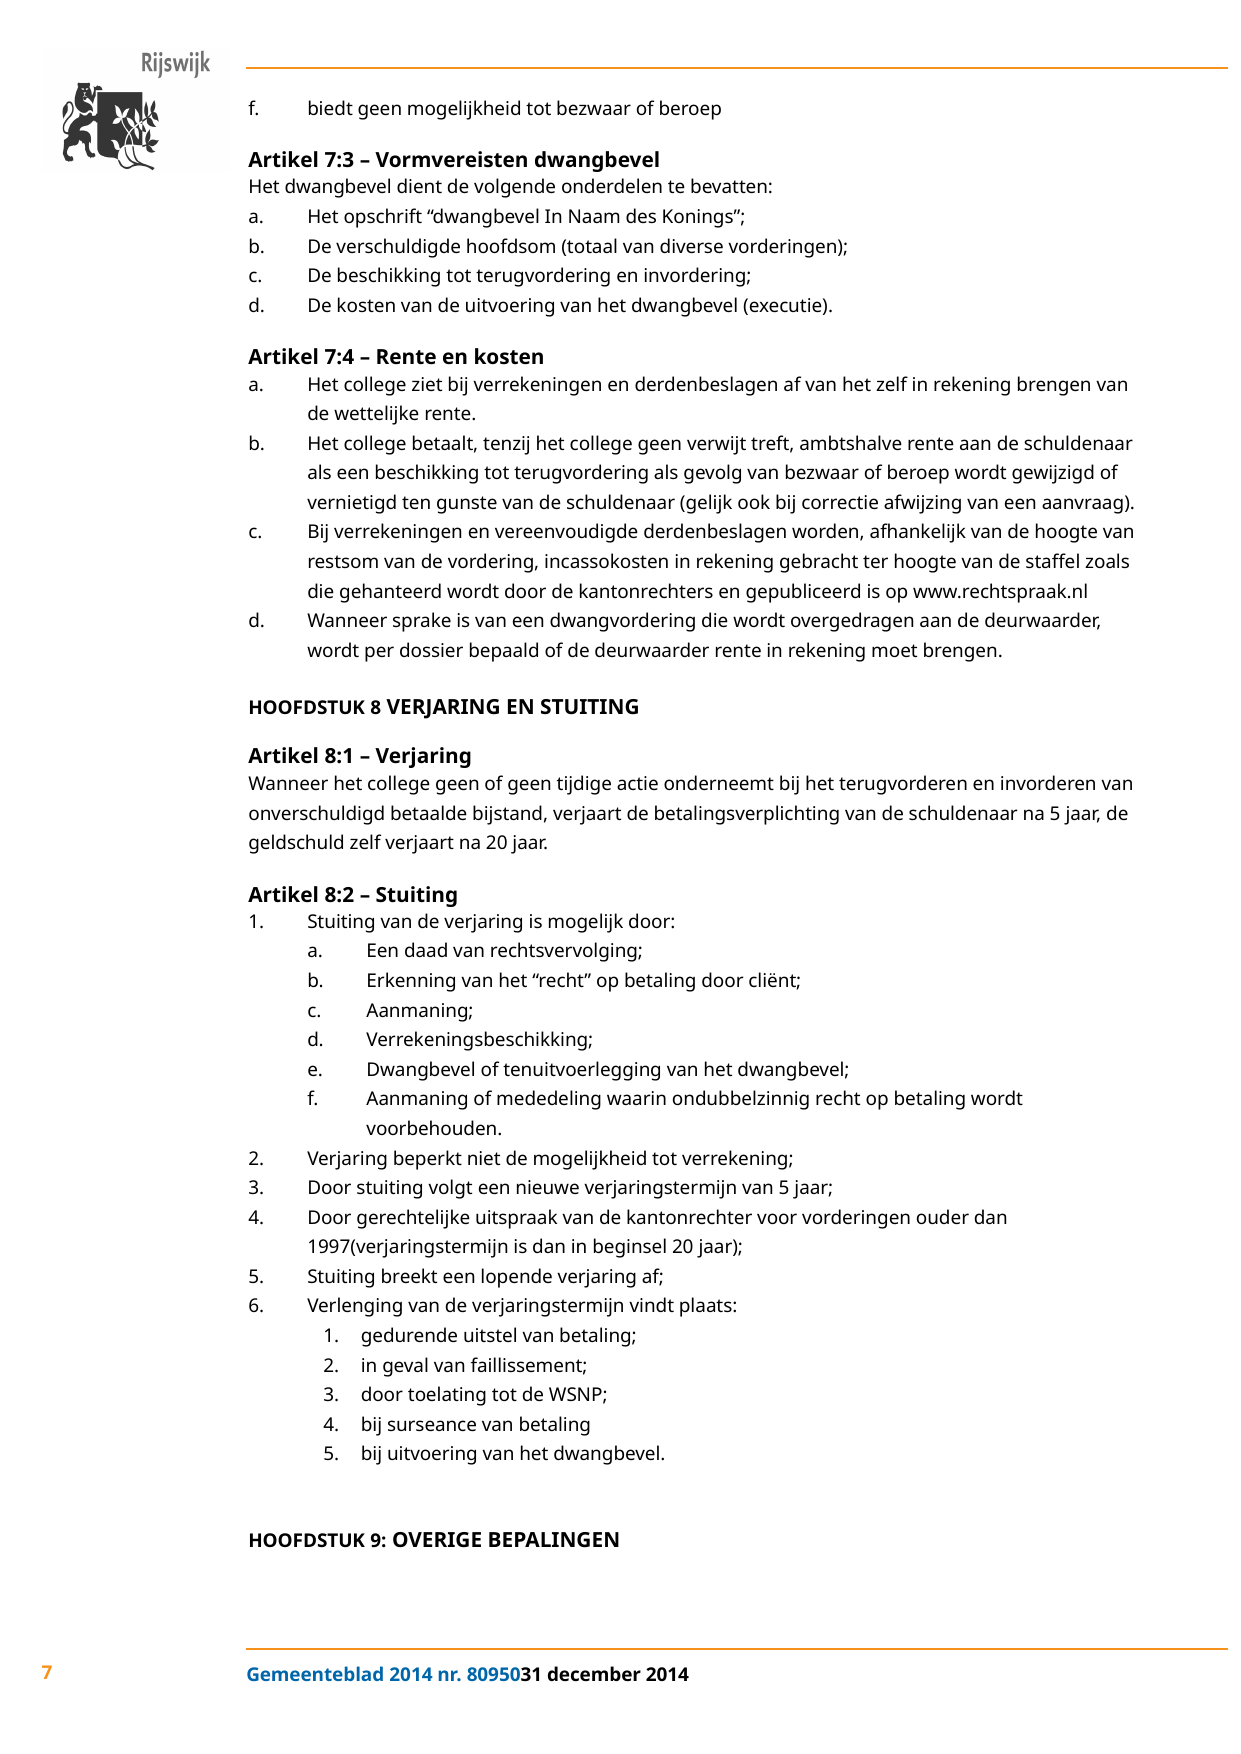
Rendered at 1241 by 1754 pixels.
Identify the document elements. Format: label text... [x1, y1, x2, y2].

list Bij verrekeningen en vereenvoudigde derdenbeslagen worden, afhankelijk van de hoogte van restsom van de vordering, incassokosten in rekening gebracht ter hoogte van de staffel zoals die gehanteerd wordt door de kantonrechters en gepubliceerd is op www.rechtspraak.nl [248, 519, 1152, 604]
picture [41, 47, 231, 172]
list door toelating tot de WSNP; [323, 1381, 1152, 1407]
list biedt geen mogelijkheid tot bezwaar of beroep [248, 95, 1152, 121]
list Wanneer sprake is van een dwangvordering die wordt overgedragen aan de deurwaarder, wordt per dossier bepaald of de deurwaarder rente in rekening moet brengen. [248, 607, 1152, 663]
list Door gerechtelijke uitspraak van de kantonrechter voor vorderingen ouder dan 1997(verjaringstermijn is dan in beginsel 20 jaar); [248, 1204, 1152, 1259]
list De beschikking tot terugvordering en invordering; [248, 262, 1152, 288]
list Het college betaalt, tenzij het college geen verwijt treft, ambtshalve rente aan de schuldenaar als een beschikking tot terugvordering als gevolg van bezwaar of beroep wordt gewijzigd of vernietigd ten gunste van de schuldenaar (gelijk ook bij correctie afwijzing van een aanvraag). [248, 430, 1152, 515]
list Aanmaning of mededeling waarin ondubbelzinnig recht op betaling wordt voorbehouden. [307, 1086, 1152, 1141]
text Het dwangbevel dient de volgende onderdelen te bevatten: [248, 174, 1152, 199]
list Het opschrift “dwangbevel In Naam des Konings”; [248, 203, 1152, 229]
list Het college ziet bij verrekeningen en derdenbeslagen af van het zelf in rekening brengen van de wettelijke rente. [248, 371, 1152, 426]
list gedurende uitstel van betaling; [323, 1322, 1152, 1348]
text Artikel 8:1 – Verjaring [248, 742, 1152, 770]
text Artikel 7:4 – Rente en kosten [248, 342, 1152, 371]
list Aanmaning; [307, 997, 1152, 1023]
list Door stuiting volgt een nieuwe verjaringstermijn van 5 jaar; [248, 1174, 1152, 1200]
list bij uitvoering van het dwangbevel. [323, 1441, 1152, 1466]
text Wanneer het college geen of geen tijdige actie onderneemt bij het terugvorderen en invorderen van onverschuldigd betaalde bijstand, verjaart de betalingsverplichting van de schuldenaar na 5 jaar, de geldschuld zelf verjaart na 20 jaar. [248, 770, 1152, 855]
list De verschuldigde hoofdsom (totaal van diverse vorderingen); [248, 233, 1152, 258]
list Een daad van rechtsvervolging; [307, 938, 1152, 963]
list De kosten van de uitvoering van het dwangbevel (executie). [248, 292, 1152, 318]
list Stuiting van de verjaring is mogelijk door: [248, 908, 1152, 934]
list Stuiting breekt een lopende verjaring af; [248, 1263, 1152, 1289]
text Artikel 7:3 – Vormvereisten dwangbevel [248, 145, 1152, 174]
text HOOFDSTUK 8 VERJARING EN STUITING [248, 692, 1152, 721]
list Verjaring beperkt niet de mogelijkheid tot verrekening; [248, 1145, 1152, 1171]
list in geval van faillissement; [323, 1352, 1152, 1378]
list Dwangbevel of tenuitvoerlegging van het dwangbevel; [307, 1056, 1152, 1082]
list Erkenning van het “recht” op betaling door cliënt; [307, 967, 1152, 993]
list Verrekeningsbeschikking; [307, 1026, 1152, 1052]
list Verlenging van de verjaringstermijn vindt plaats: [248, 1293, 1152, 1318]
text Artikel 8:2 – Stuiting [248, 880, 1152, 908]
text HOOFDSTUK 9: OVERIGE BEPALINGEN [248, 1526, 1152, 1554]
list bij surseance van betaling [323, 1411, 1152, 1437]
